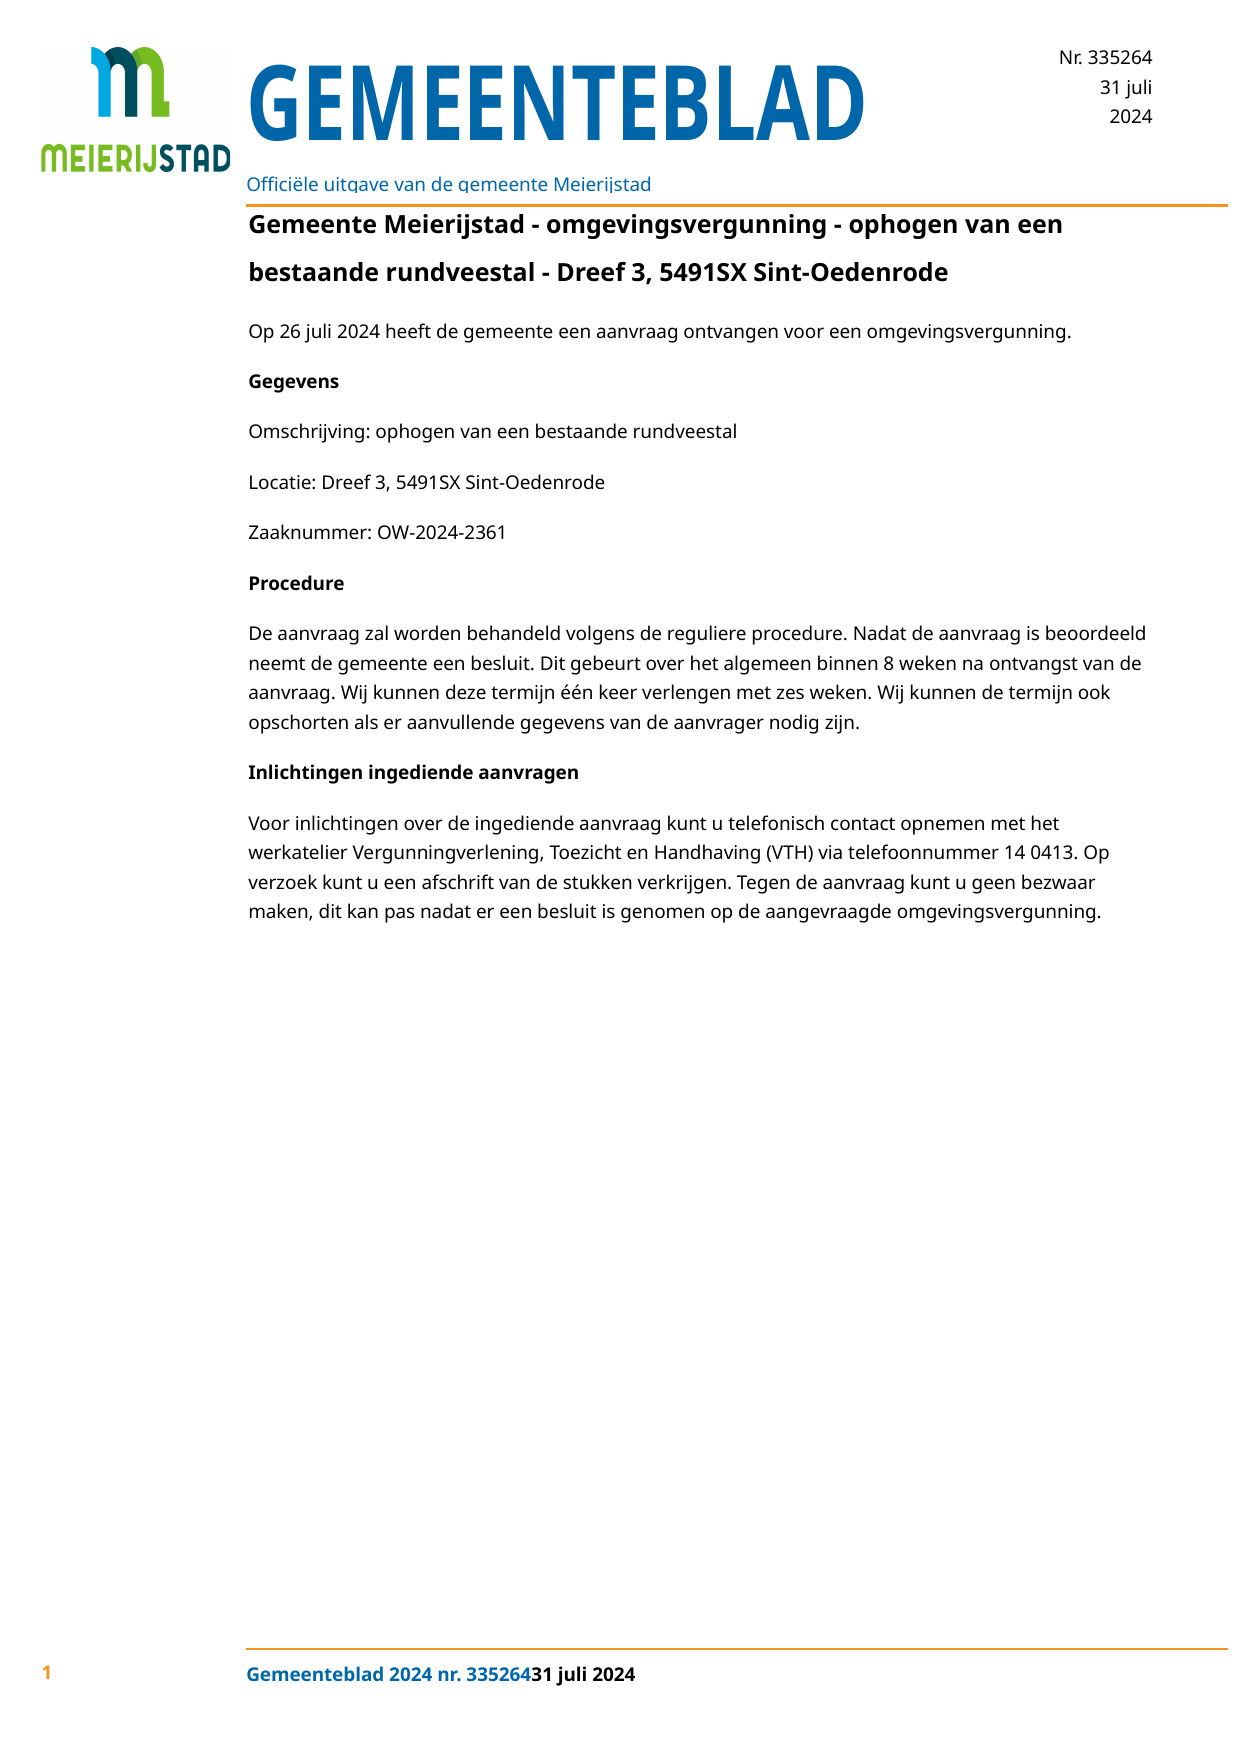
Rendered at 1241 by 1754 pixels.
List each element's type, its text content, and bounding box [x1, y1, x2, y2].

picture [41, 47, 231, 172]
text Gegevens [248, 368, 1152, 394]
text Procedure [248, 570, 1152, 596]
text Voor inlichtingen over de ingediende aanvraag kunt u telefonisch contact opnemen met het werkatelier Vergunningverlening, Toezicht en Handhaving (VTH) via telefoonnummer 14 0413. Op verzoek kunt u een afschrift van de stukken verkrijgen. Tegen de aanvraag kunt u geen bezwaar maken, dit kan pas nadat er een besluit is genomen op de aangevraagde omgevingsvergunning. [248, 810, 1152, 924]
text Op 26 juli 2024 heeft de gemeente een aanvraag ontvangen voor een omgevingsvergunning. [248, 318, 1152, 344]
text Locatie: Dreef 3, 5491SX Sint-Oedenrode [248, 469, 1152, 495]
text Omschrijving: ophogen van een bestaande rundveestal [248, 419, 1152, 444]
text Zaaknummer: OW-2024-2361 [248, 519, 1152, 545]
text De aanvraag zal worden behandeld volgens de reguliere procedure. Nadat de aanvraag is beoordeeld neemt de gemeente een besluit. Dit gebeurt over het algemeen binnen 8 weken na ontvangst van de aanvraag. Wij kunnen deze termijn één keer verlengen met zes weken. Wij kunnen de termijn ook opschorten als er aanvullende gegevens van de aanvrager nodig zijn. [248, 620, 1152, 735]
text Inlichtingen ingediende aanvragen [248, 759, 1152, 785]
text Gemeente Meierijstad - omgevingsvergunning - ophogen van een bestaande rundveestal - Dreef 3, 5491SX Sint-Oedenrode [248, 207, 1152, 288]
